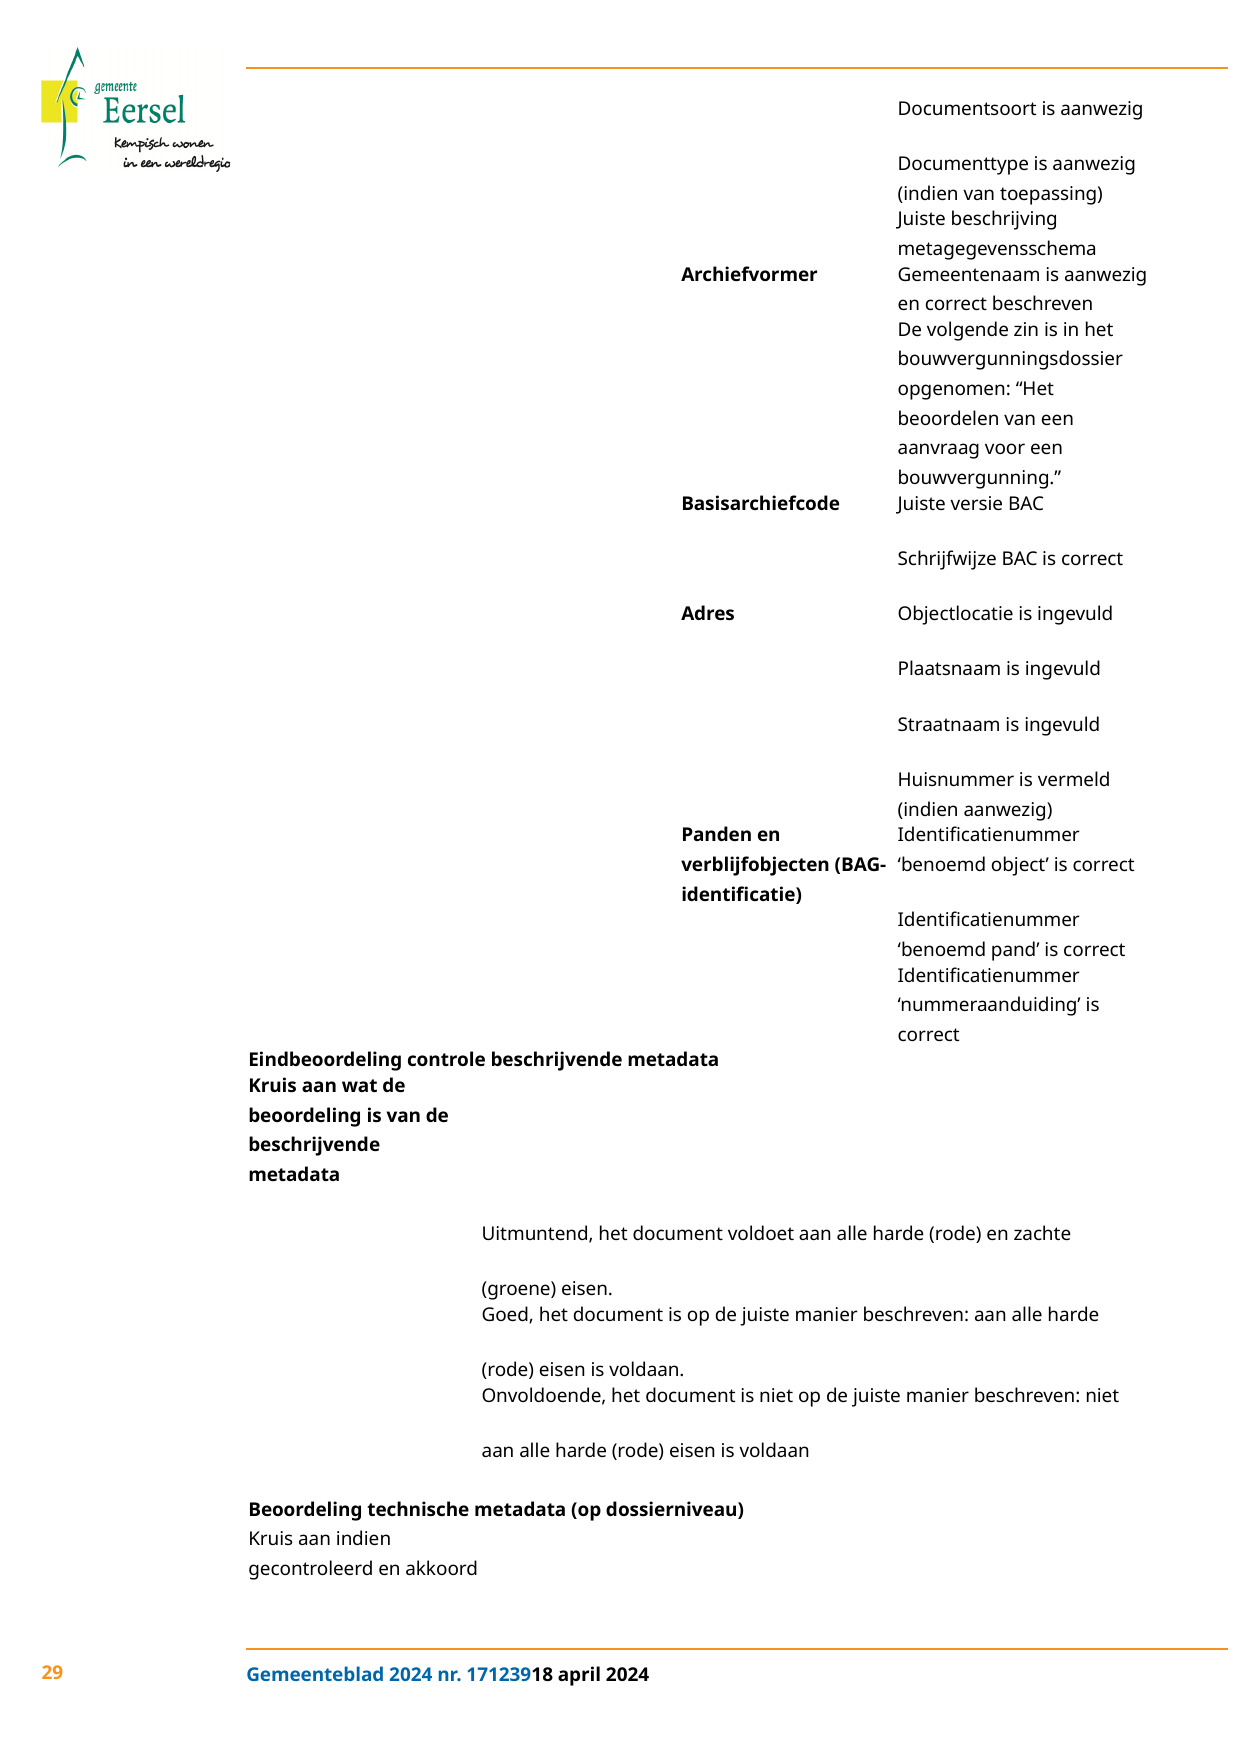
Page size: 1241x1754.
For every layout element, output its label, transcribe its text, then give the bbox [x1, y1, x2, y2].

table_cell [465, 822, 681, 906]
table_cell Huisnummer is vermeld (indien aanwezig) [898, 766, 1152, 822]
table_cell aan alle harde (rode) eisen is voldaan [481, 1437, 1152, 1463]
table_cell [465, 316, 681, 490]
table_cell Identificatienummer ‘benoemd pand’ is correct [898, 906, 1152, 962]
table_cell [248, 656, 464, 711]
table_cell [465, 1073, 1152, 1187]
table_cell [465, 490, 681, 545]
table_cell [681, 205, 897, 261]
table_cell [465, 906, 681, 962]
table_cell [681, 906, 897, 962]
table_cell Eindbeoordeling controle beschrijvende metadata [248, 1047, 1152, 1072]
table_cell [681, 95, 897, 150]
table_cell [465, 656, 681, 711]
table_cell Objectlocatie is ingevuld [898, 600, 1152, 656]
table_cell [248, 906, 464, 962]
table_cell [248, 261, 464, 316]
picture [41, 47, 231, 172]
table_cell Basisarchiefcode [681, 490, 897, 545]
table_cell Juiste versie BAC [898, 490, 1152, 545]
table_cell Juiste beschrijving metagegevensschema [898, 205, 1152, 261]
table_cell [465, 205, 681, 261]
table_cell [248, 316, 464, 490]
table_cell Gemeentenaam is aanwezig en correct beschreven [898, 261, 1152, 316]
table_header [481, 1525, 1152, 1581]
table_cell [681, 766, 897, 822]
table_cell Documenttype is aanwezig (indien van toepassing) [898, 150, 1152, 205]
table_cell [248, 1356, 481, 1382]
text Beoordeling technische metadata (op dossierniveau) [248, 1496, 1152, 1521]
table_cell Identificatienummer ‘benoemd object’ is correct [898, 822, 1152, 906]
table_cell [465, 261, 681, 316]
table_cell [465, 766, 681, 822]
table_cell [465, 962, 681, 1047]
table_cell [465, 545, 681, 600]
table_cell [681, 711, 897, 766]
table_cell [465, 150, 681, 205]
table_cell Schrijfwijze BAC is correct [898, 545, 1152, 600]
table_cell [248, 1275, 481, 1301]
table_cell De volgende zin is in het bouwvergunningsdossier opgenomen: “Het beoordelen van een aanvraag voor een bouwvergunning.” [898, 316, 1152, 490]
table_cell [248, 1437, 481, 1463]
table_cell [465, 600, 681, 656]
table_cell [248, 95, 464, 150]
table_cell Adres [681, 600, 897, 656]
table_cell Kruis aan wat de beoordeling is van de beschrijvende metadata [248, 1073, 464, 1187]
table_cell Documentsoort is aanwezig [898, 95, 1152, 150]
table_cell [465, 711, 681, 766]
table_cell [248, 822, 464, 906]
table_cell Panden en verblijfobjecten (BAG-identificatie) [681, 822, 897, 906]
table_cell [248, 150, 464, 205]
table_cell [248, 962, 464, 1047]
table_cell Goed, het document is op de juiste manier beschreven: aan alle harde [481, 1301, 1152, 1356]
table_header [248, 1220, 481, 1275]
table_cell [248, 1301, 481, 1356]
table_cell [248, 1382, 481, 1437]
table_cell [681, 656, 897, 711]
table_cell Archiefvormer [681, 261, 897, 316]
table_cell Straatnaam is ingevuld [898, 711, 1152, 766]
table_cell Identificatienummer ‘nummeraanduiding’ is correct [898, 962, 1152, 1047]
table_cell [465, 95, 681, 150]
table_header Kruis aan indien gecontroleerd en akkoord [248, 1525, 481, 1581]
table_cell (rode) eisen is voldaan. [481, 1356, 1152, 1382]
table_cell [248, 711, 464, 766]
table_cell Plaatsnaam is ingevuld [898, 656, 1152, 711]
table_cell [681, 962, 897, 1047]
table_header Uitmuntend, het document voldoet aan alle harde (rode) en zachte [481, 1220, 1152, 1275]
table_cell [681, 316, 897, 490]
table_cell [248, 205, 464, 261]
table_cell [248, 545, 464, 600]
table_cell Onvoldoende, het document is niet op de juiste manier beschreven: niet [481, 1382, 1152, 1437]
table_cell (groene) eisen. [481, 1275, 1152, 1301]
table_cell [248, 490, 464, 545]
table_cell [681, 545, 897, 600]
table_cell [248, 766, 464, 822]
table_cell [248, 600, 464, 656]
table_cell [681, 150, 897, 205]
